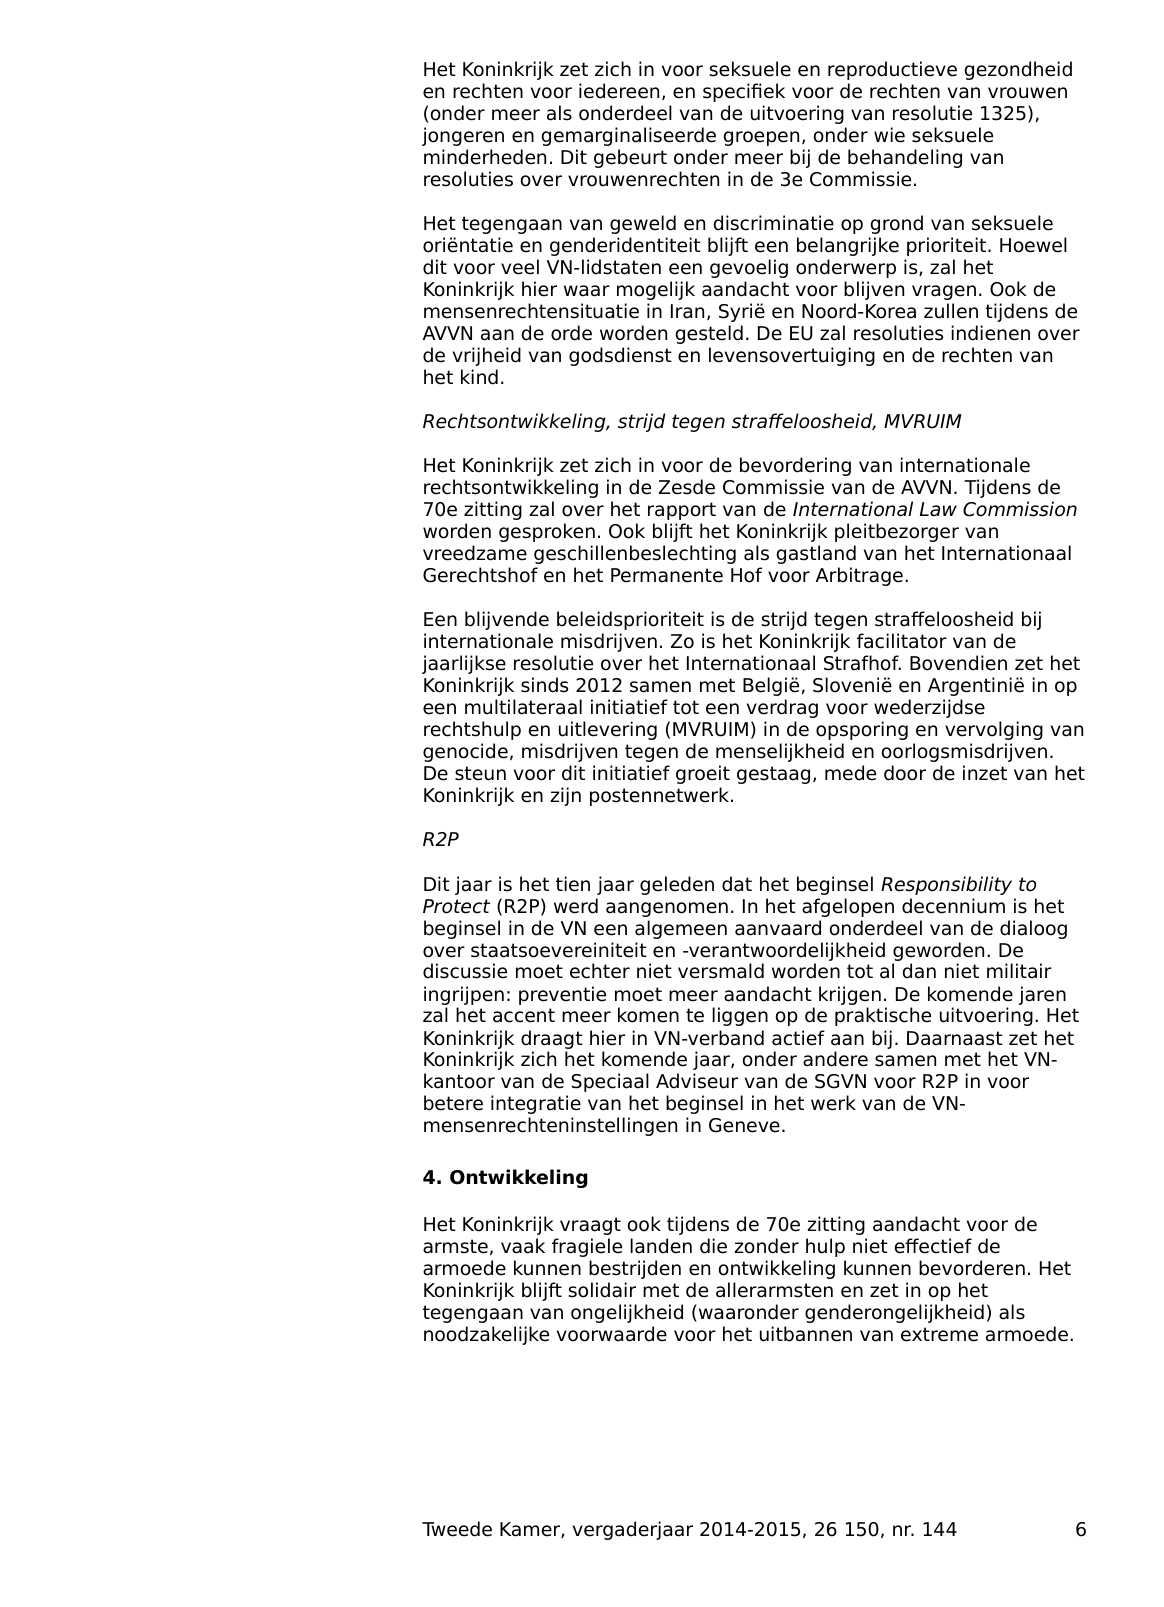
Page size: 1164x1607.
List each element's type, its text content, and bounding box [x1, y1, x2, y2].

subtitle Rechtsontwikkeling, strijd tegen straffeloosheid, MVRUIM [422, 411, 1087, 433]
subtitle 4. Ontwikkeling [422, 1167, 1087, 1189]
text Dit jaar is het tien jaar geleden dat het beginsel Responsibility to Protect (R2P) werd aangenomen. In het afgelopen decennium is het beginsel in de VN een algemeen aanvaard onderdeel van de dialoog over staatsoevereiniteit en -verantwoordelijkheid geworden. De discussie moet echter niet versmald worden tot al dan niet militair ingrijpen: preventie moet meer aandacht krijgen. De komende jaren zal het accent meer komen te liggen op de praktische uitvoering. Het Koninkrijk draagt hier in VN-verband actief aan bij. Daarnaast zet het Koninkrijk zich het komende jaar, onder andere samen met het VN-kantoor van de Speciaal Adviseur van de SGVN voor R2P in voor betere integratie van het beginsel in het werk van de VN-mensenrechteninstellingen in Geneve. [422, 873, 1087, 1137]
text Het tegengaan van geweld en discriminatie op grond van seksuele oriëntatie en genderidentiteit blijft een belangrijke prioriteit. Hoewel dit voor veel VN-lidstaten een gevoelig onderwerp is, zal het Koninkrijk hier waar mogelijk aandacht voor blijven vragen. Ook de mensenrechtensituatie in Iran, Syrië en Noord-Korea zullen tijdens de AVVN aan de orde worden gesteld. De EU zal resoluties indienen over de vrijheid van godsdienst en levensovertuiging en de rechten van het kind. [422, 213, 1087, 389]
text Het Koninkrijk zet zich in voor seksuele en reproductieve gezondheid en rechten voor iedereen, en specifiek voor de rechten van vrouwen (onder meer als onderdeel van de uitvoering van resolutie 1325), jongeren en gemarginaliseerde groepen, onder wie seksuele minderheden. Dit gebeurt onder meer bij de behandeling van resoluties over vrouwenrechten in de 3e Commissie. [422, 59, 1087, 191]
subtitle R2P [422, 829, 1087, 851]
text Het Koninkrijk zet zich in voor de bevordering van internationale rechtsontwikkeling in de Zesde Commissie van de AVVN. Tijdens de 70e zitting zal over het rapport van de International Law Commission worden gesproken. Ook blijft het Koninkrijk pleitbezorger van vreedzame geschillenbeslechting als gastland van het Internationaal Gerechtshof en het Permanente Hof voor Arbitrage. [422, 455, 1087, 587]
text Het Koninkrijk vraagt ook tijdens de 70e zitting aandacht voor de armste, vaak fragiele landen die zonder hulp niet effectief de armoede kunnen bestrijden en ontwikkeling kunnen bevorderen. Het Koninkrijk blijft solidair met de allerarmsten en zet in op het tegengaan van ongelijkheid (waaronder genderongelijkheid) als noodzakelijke voorwaarde voor het uitbannen van extreme armoede. [422, 1214, 1087, 1346]
text Een blijvende beleidsprioriteit is de strijd tegen straffeloosheid bij internationale misdrijven. Zo is het Koninkrijk facilitator van de jaarlijkse resolutie over het Internationaal Strafhof. Bovendien zet het Koninkrijk sinds 2012 samen met België, Slovenië en Argentinië in op een multilateraal initiatief tot een verdrag voor wederzijdse rechtshulp en uitlevering (MVRUIM) in de opsporing en vervolging van genocide, misdrijven tegen de menselijkheid en oorlogsmisdrijven. De steun voor dit initiatief groeit gestaag, mede door de inzet van het Koninkrijk en zijn postennetwerk. [422, 609, 1087, 807]
